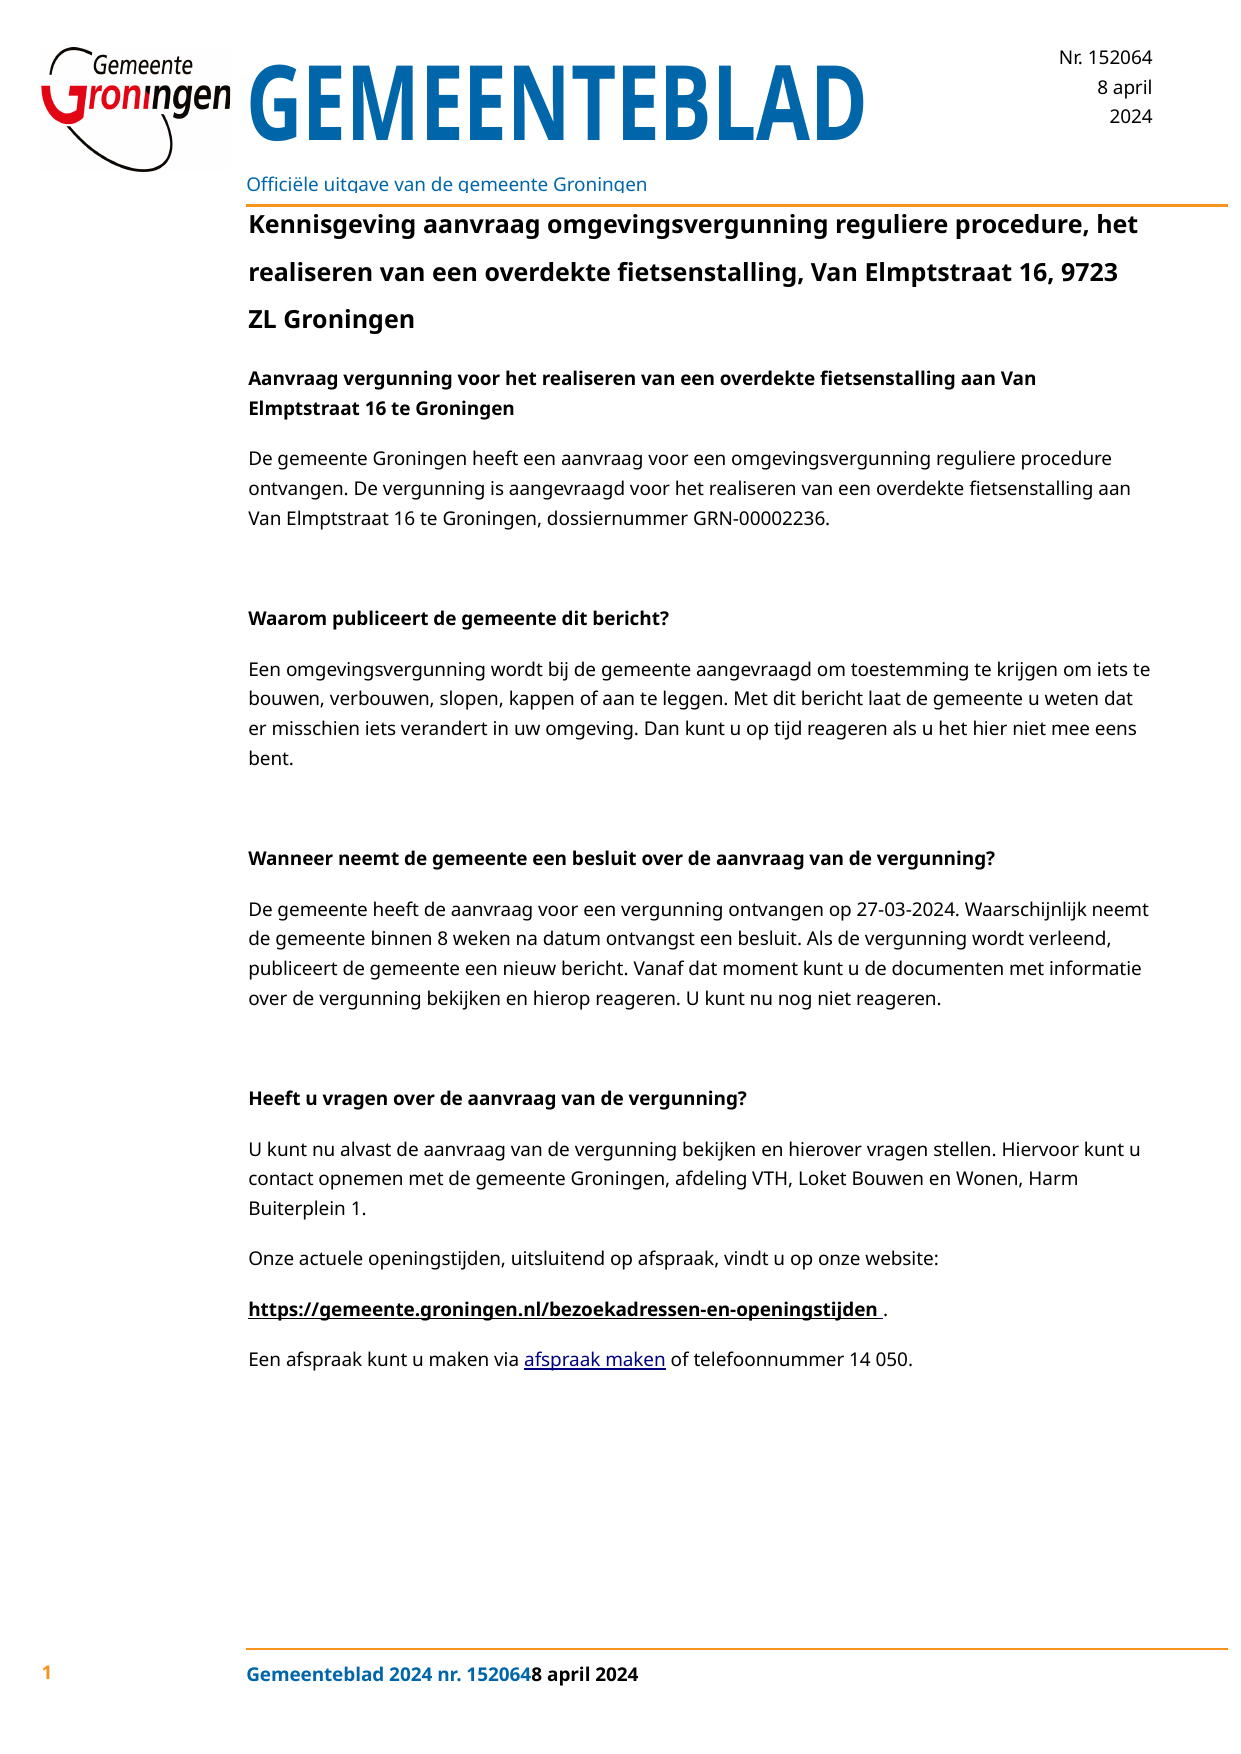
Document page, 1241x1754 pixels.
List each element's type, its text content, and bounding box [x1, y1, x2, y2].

picture [41, 47, 231, 172]
text Aanvraag vergunning voor het realiseren van een overdekte fietsenstalling aan Van Elmptstraat 16 te Groningen [248, 366, 1152, 421]
text De gemeente heeft de aanvraag voor een vergunning ontvangen op 27-03-2024. Waarschijnlijk neemt de gemeente binnen 8 weken na datum ontvangst een besluit. Als de vergunning wordt verleend, publiceert de gemeente een nieuw bericht. Vanaf dat moment kunt u de documenten met informatie over de vergunning bekijken en hierop reageren. U kunt nu nog niet reageren. [248, 896, 1152, 1010]
text U kunt nu alvast de aanvraag van de vergunning bekijken en hierover vragen stellen. Hiervoor kunt u contact opnemen met de gemeente Groningen, afdeling VTH, Loket Bouwen en Wonen, Harm Buiterplein 1. [248, 1136, 1152, 1221]
text Wanneer neemt de gemeente een besluit over de aanvraag van de vergunning? [248, 846, 1152, 871]
text Waarom publiceert de gemeente dit bericht? [248, 606, 1152, 631]
text Kennisgeving aanvraag omgevingsvergunning reguliere procedure, het realiseren van een overdekte fietsenstalling, Van Elmptstraat 16, 9723 ZL Groningen [248, 207, 1152, 336]
text De gemeente Groningen heeft een aanvraag voor een omgevingsvergunning reguliere procedure ontvangen. De vergunning is aangevraagd voor het realiseren van een overdekte fietsenstalling aan Van Elmptstraat 16 te Groningen, dossiernummer GRN-00002236. [248, 446, 1152, 530]
text Een omgevingsvergunning wordt bij de gemeente aangevraagd om toestemming te krijgen om iets te bouwen, verbouwen, slopen, kappen of aan te leggen. Met dit bericht laat de gemeente u weten dat er misschien iets verandert in uw omgeving. Dan kunt u op tijd reageren als u het hier niet mee eens bent. [248, 656, 1152, 770]
text Een afspraak kunt u maken via afspraak maken of telefoonnummer 14 050. [248, 1346, 1152, 1372]
text Onze actuele openingstijden, uitsluitend op afspraak, vindt u op onze website: [248, 1246, 1152, 1271]
text https://gemeente.groningen.nl/bezoekadressen-en-openingstijden . [248, 1296, 1152, 1322]
text Heeft u vragen over de aanvraag van de vergunning? [248, 1086, 1152, 1111]
